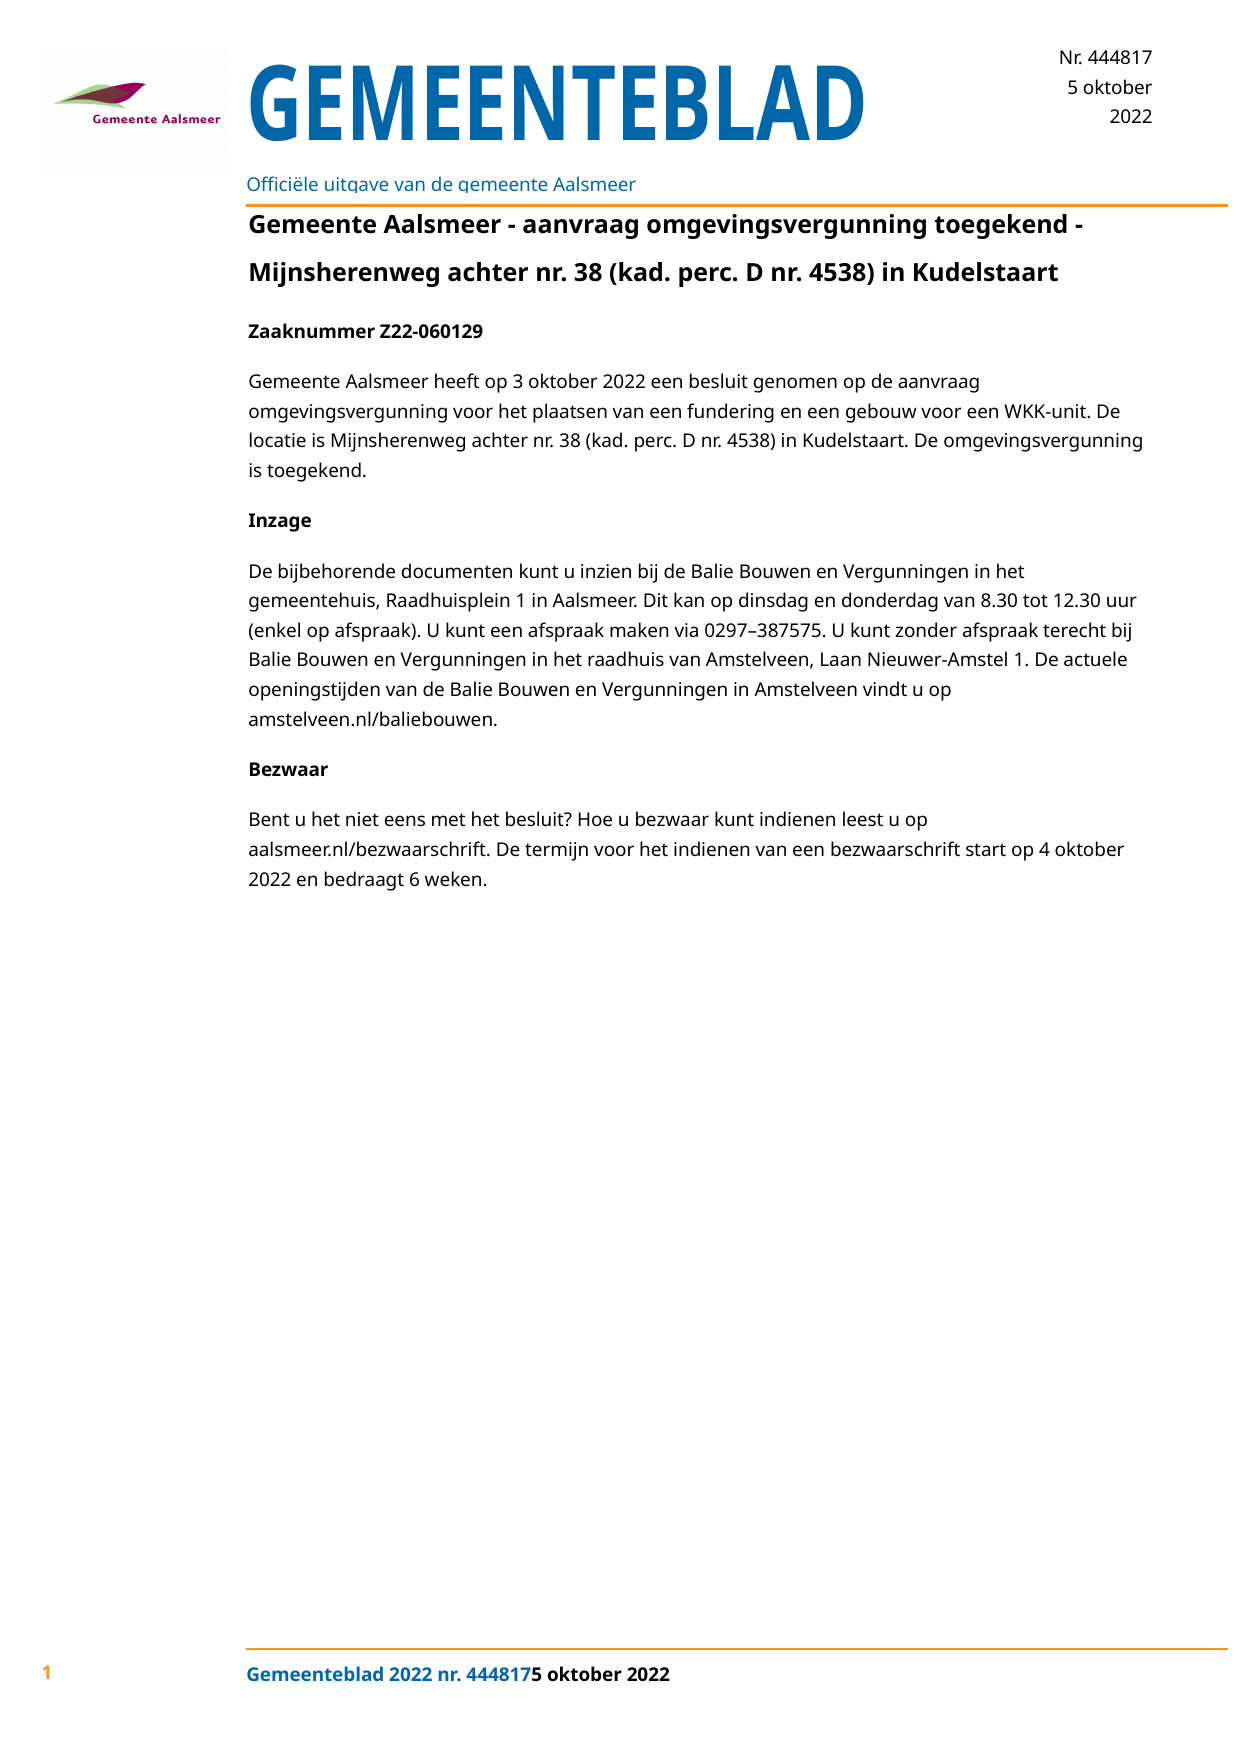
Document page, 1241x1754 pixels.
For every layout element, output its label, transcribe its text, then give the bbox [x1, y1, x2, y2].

text Gemeente Aalsmeer - aanvraag omgevingsvergunning toegekend - Mijnsherenweg achter nr. 38 (kad. perc. D nr. 4538) in Kudelstaart [248, 207, 1152, 288]
text Inzage [248, 507, 1152, 533]
picture [41, 47, 231, 172]
text Gemeente Aalsmeer heeft op 3 oktober 2022 een besluit genomen op de aanvraag omgevingsvergunning voor het plaatsen van een fundering en een gebouw voor een WKK-unit. De locatie is Mijnsherenweg achter nr. 38 (kad. perc. D nr. 4538) in Kudelstaart. De omgevingsvergunning is toegekend. [248, 368, 1152, 483]
text Bezwaar [248, 756, 1152, 782]
text De bijbehorende documenten kunt u inzien bij de Balie Bouwen en Vergunningen in het gemeentehuis, Raadhuisplein 1 in Aalsmeer. Dit kan op dinsdag en donderdag van 8.30 tot 12.30 uur (enkel op afspraak). U kunt een afspraak maken via 0297–387575. U kunt zonder afspraak terecht bij Balie Bouwen en Vergunningen in het raadhuis van Amstelveen, Laan Nieuwer-Amstel 1. De actuele openingstijden van de Balie Bouwen en Vergunningen in Amstelveen vindt u op amstelveen.nl/baliebouwen. [248, 558, 1152, 732]
text Bent u het niet eens met het besluit? Hoe u bezwaar kunt indienen leest u op aalsmeer.nl/bezwaarschrift. De termijn voor het indienen van een bezwaarschrift start op 4 oktober 2022 en bedraagt 6 weken. [248, 807, 1152, 892]
text Zaaknummer Z22-060129 [248, 318, 1152, 344]
